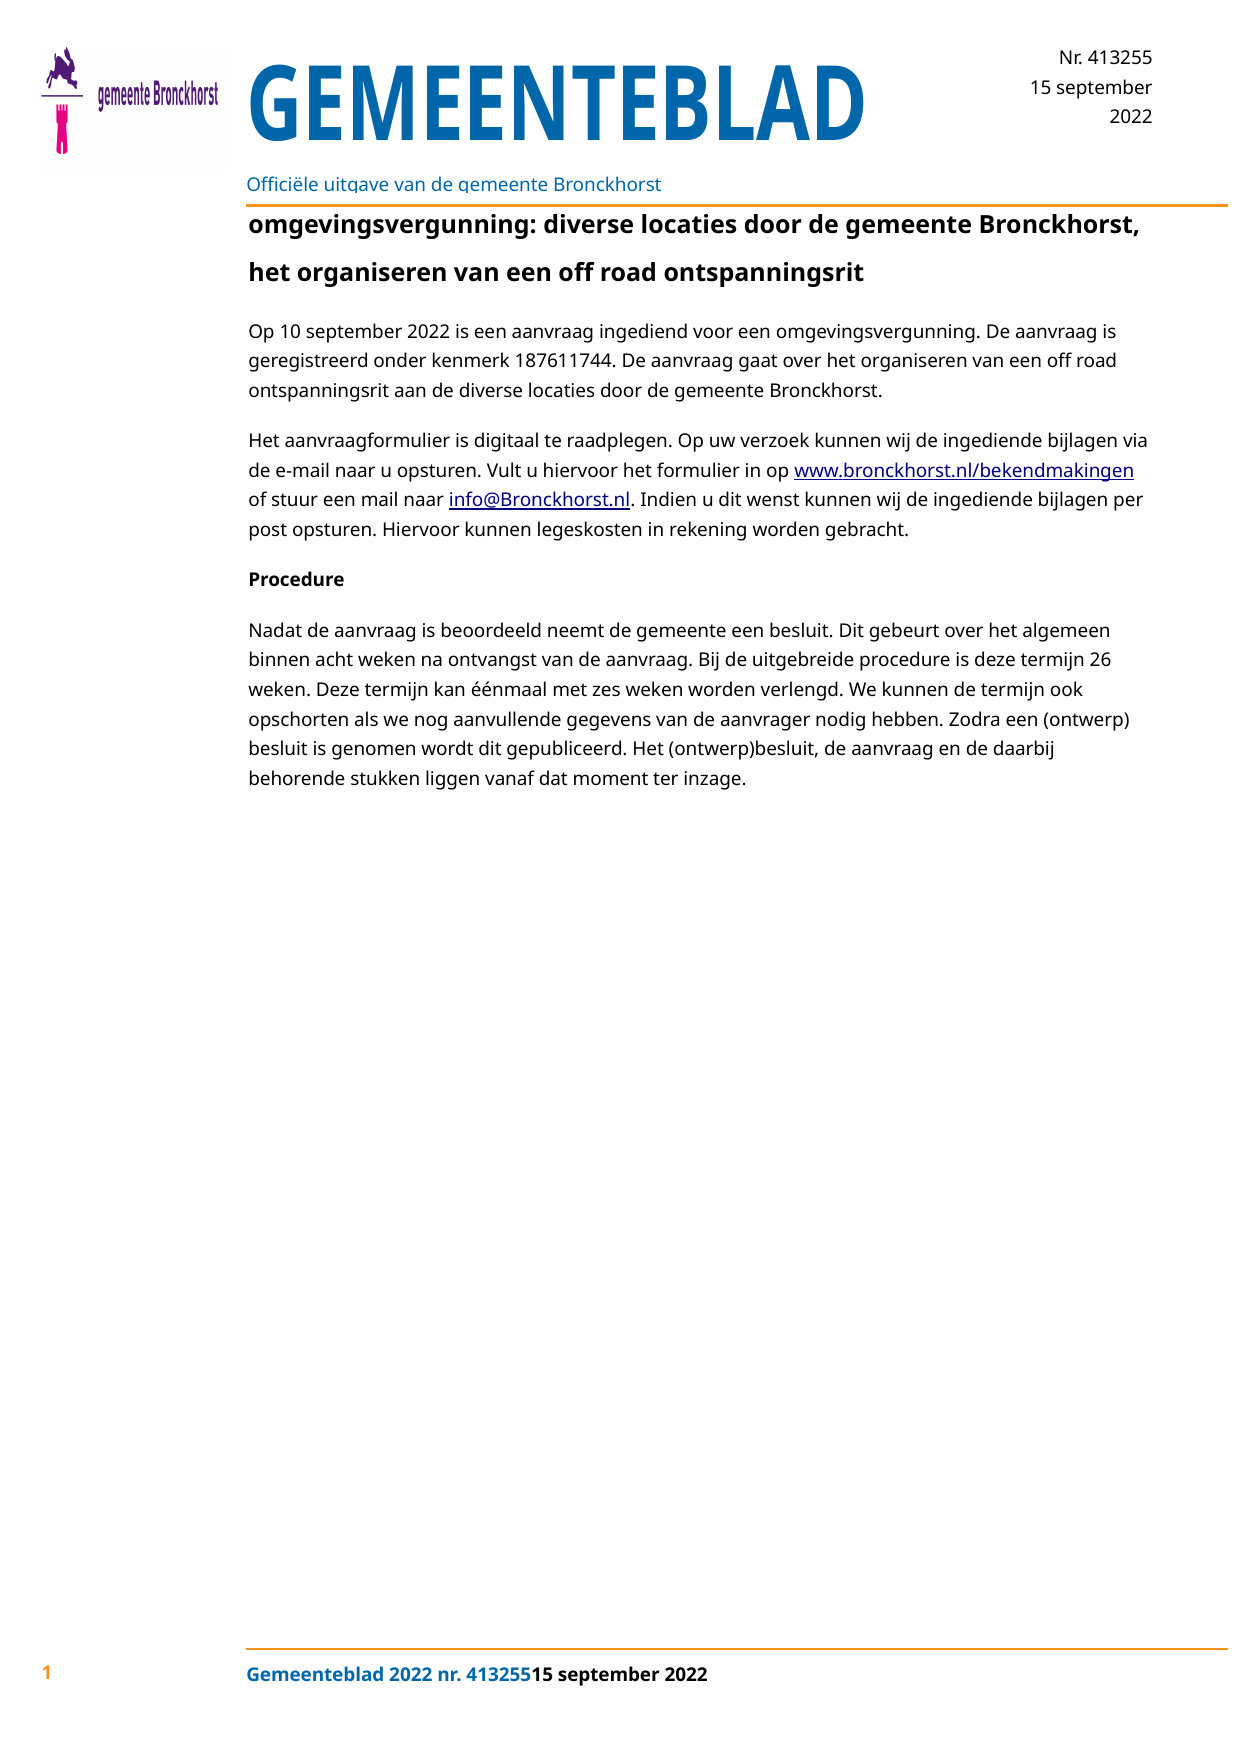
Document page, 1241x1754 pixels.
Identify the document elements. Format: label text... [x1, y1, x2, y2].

text Nadat de aanvraag is beoordeeld neemt de gemeente een besluit. Dit gebeurt over het algemeen binnen acht weken na ontvangst van de aanvraag. Bij de uitgebreide procedure is deze termijn 26 weken. Deze termijn kan éénmaal met zes weken worden verlengd. We kunnen de termijn ook opschorten als we nog aanvullende gegevens van de aanvrager nodig hebben. Zodra een (ontwerp) besluit is genomen wordt dit gepubliceerd. Het (ontwerp)besluit, de aanvraag en de daarbij behorende stukken liggen vanaf dat moment ter inzage. [248, 617, 1152, 791]
picture [41, 47, 231, 172]
text Het aanvraagformulier is digitaal te raadplegen. Op uw verzoek kunnen wij de ingediende bijlagen via de e-mail naar u opsturen. Vult u hiervoor het formulier in op www.bronckhorst.nl/bekendmakingen of stuur een mail naar info@Bronckhorst.nl. Indien u dit wenst kunnen wij de ingediende bijlagen per post opsturen. Hiervoor kunnen legeskosten in rekening worden gebracht. [248, 427, 1152, 542]
text omgevingsvergunning: diverse locaties door de gemeente Bronckhorst, het organiseren van een off road ontspanningsrit [248, 207, 1152, 288]
text Op 10 september 2022 is een aanvraag ingediend voor een omgevingsvergunning. De aanvraag is geregistreerd onder kenmerk 187611744. De aanvraag gaat over het organiseren van een off road ontspanningsrit aan de diverse locaties door de gemeente Bronckhorst. [248, 318, 1152, 403]
text Procedure [248, 567, 1152, 592]
